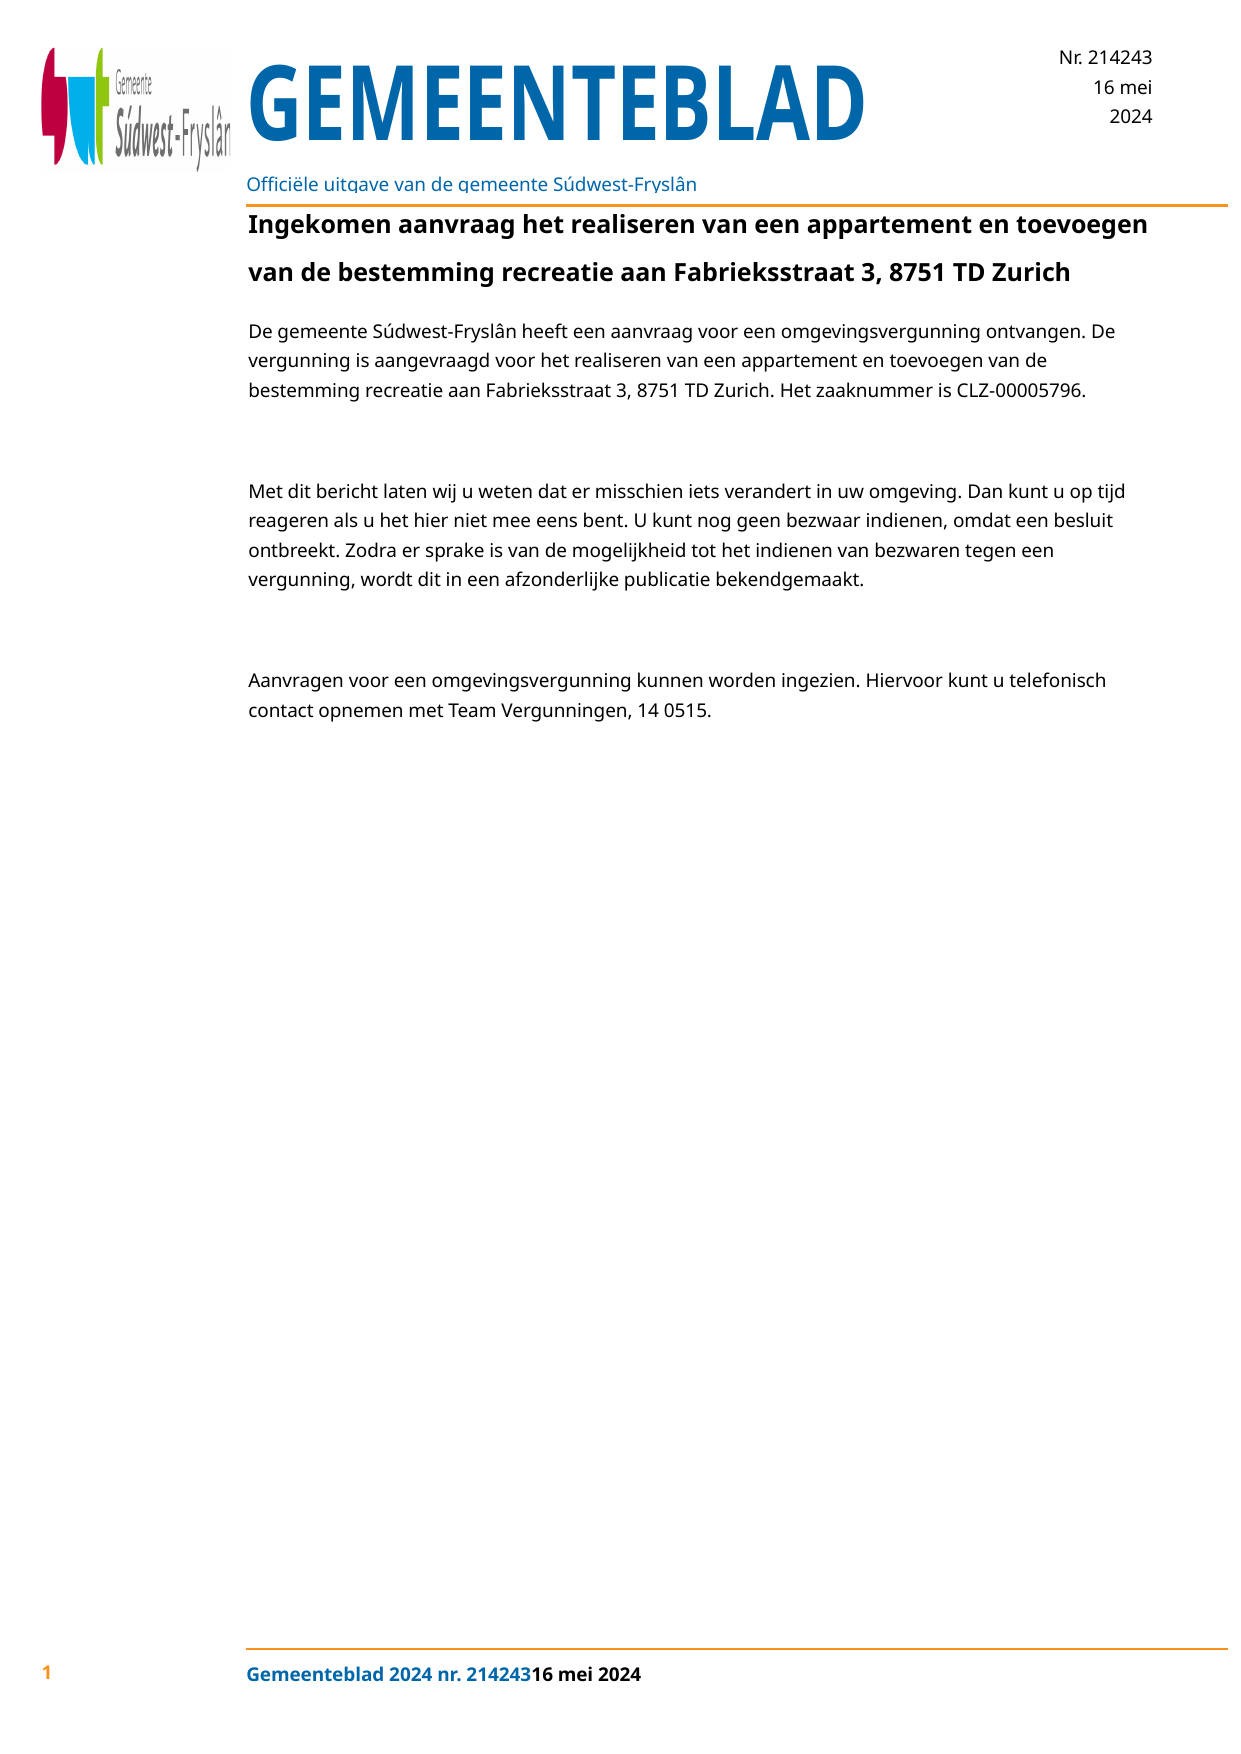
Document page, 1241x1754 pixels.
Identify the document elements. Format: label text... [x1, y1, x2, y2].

text Aanvragen voor een omgevingsvergunning kunnen worden ingezien. Hiervoor kunt u telefonisch contact opnemen met Team Vergunningen, 14 0515. [248, 667, 1152, 723]
text Met dit bericht laten wij u weten dat er misschien iets verandert in uw omgeving. Dan kunt u op tijd reageren als u het hier niet mee eens bent. U kunt nog geen bezwaar indienen, omdat een besluit ontbreekt. Zodra er sprake is van de mogelijkheid tot het indienen van bezwaren tegen een vergunning, wordt dit in een afzonderlijke publicatie bekendgemaakt. [248, 478, 1152, 592]
text Ingekomen aanvraag het realiseren van een appartement en toevoegen van de bestemming recreatie aan Fabrieksstraat 3, 8751 TD Zurich [248, 207, 1152, 288]
text De gemeente Súdwest-Fryslân heeft een aanvraag voor een omgevingsvergunning ontvangen. De vergunning is aangevraagd voor het realiseren van een appartement en toevoegen van de bestemming recreatie aan Fabrieksstraat 3, 8751 TD Zurich. Het zaaknummer is CLZ-00005796. [248, 318, 1152, 403]
picture [41, 47, 231, 172]
